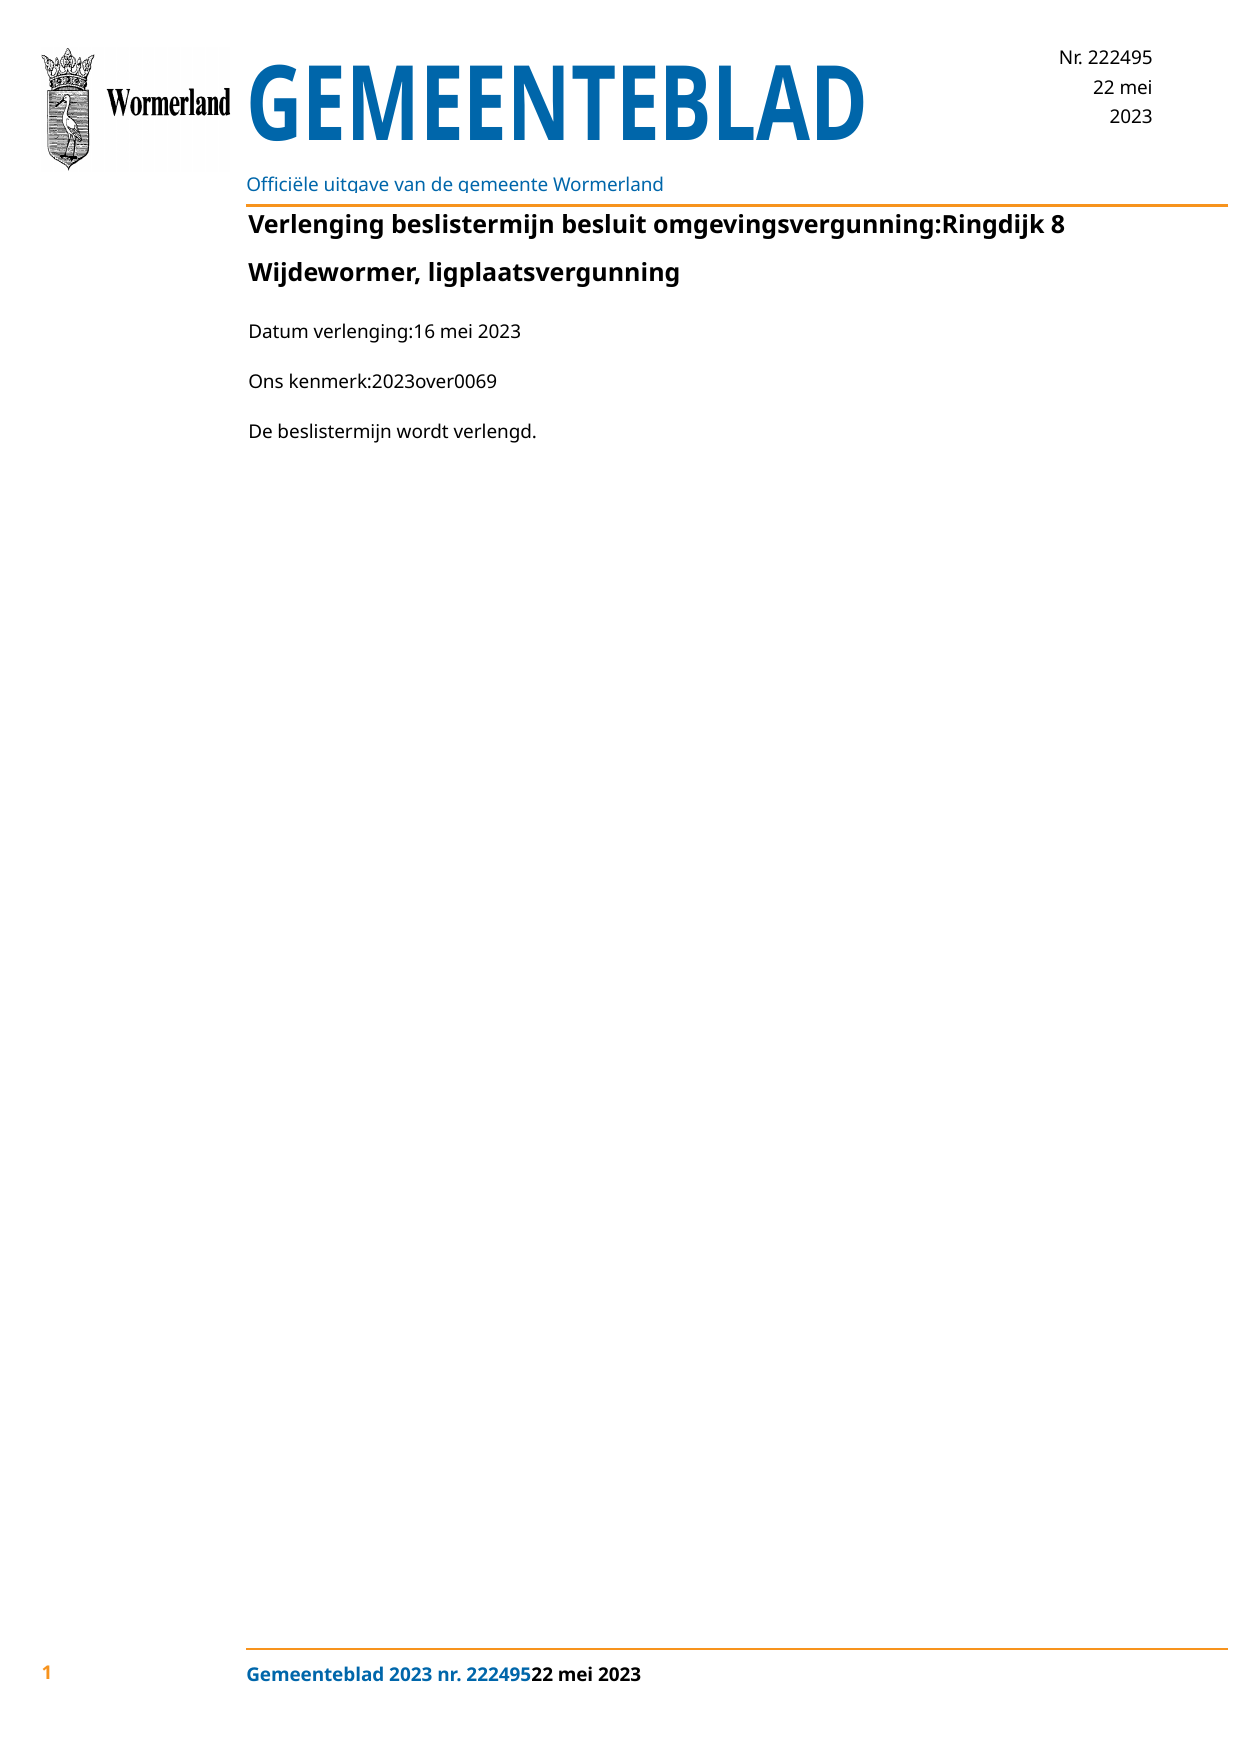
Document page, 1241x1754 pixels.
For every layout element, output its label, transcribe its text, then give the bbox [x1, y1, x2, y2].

picture [41, 47, 231, 172]
text De beslistermijn wordt verlengd. [248, 419, 1152, 444]
text Verlenging beslistermijn besluit omgevingsvergunning:Ringdijk 8 Wijdewormer, ligplaatsvergunning [248, 207, 1152, 288]
text Datum verlenging:16 mei 2023 [248, 318, 1152, 344]
text Ons kenmerk:2023over0069 [248, 368, 1152, 394]
